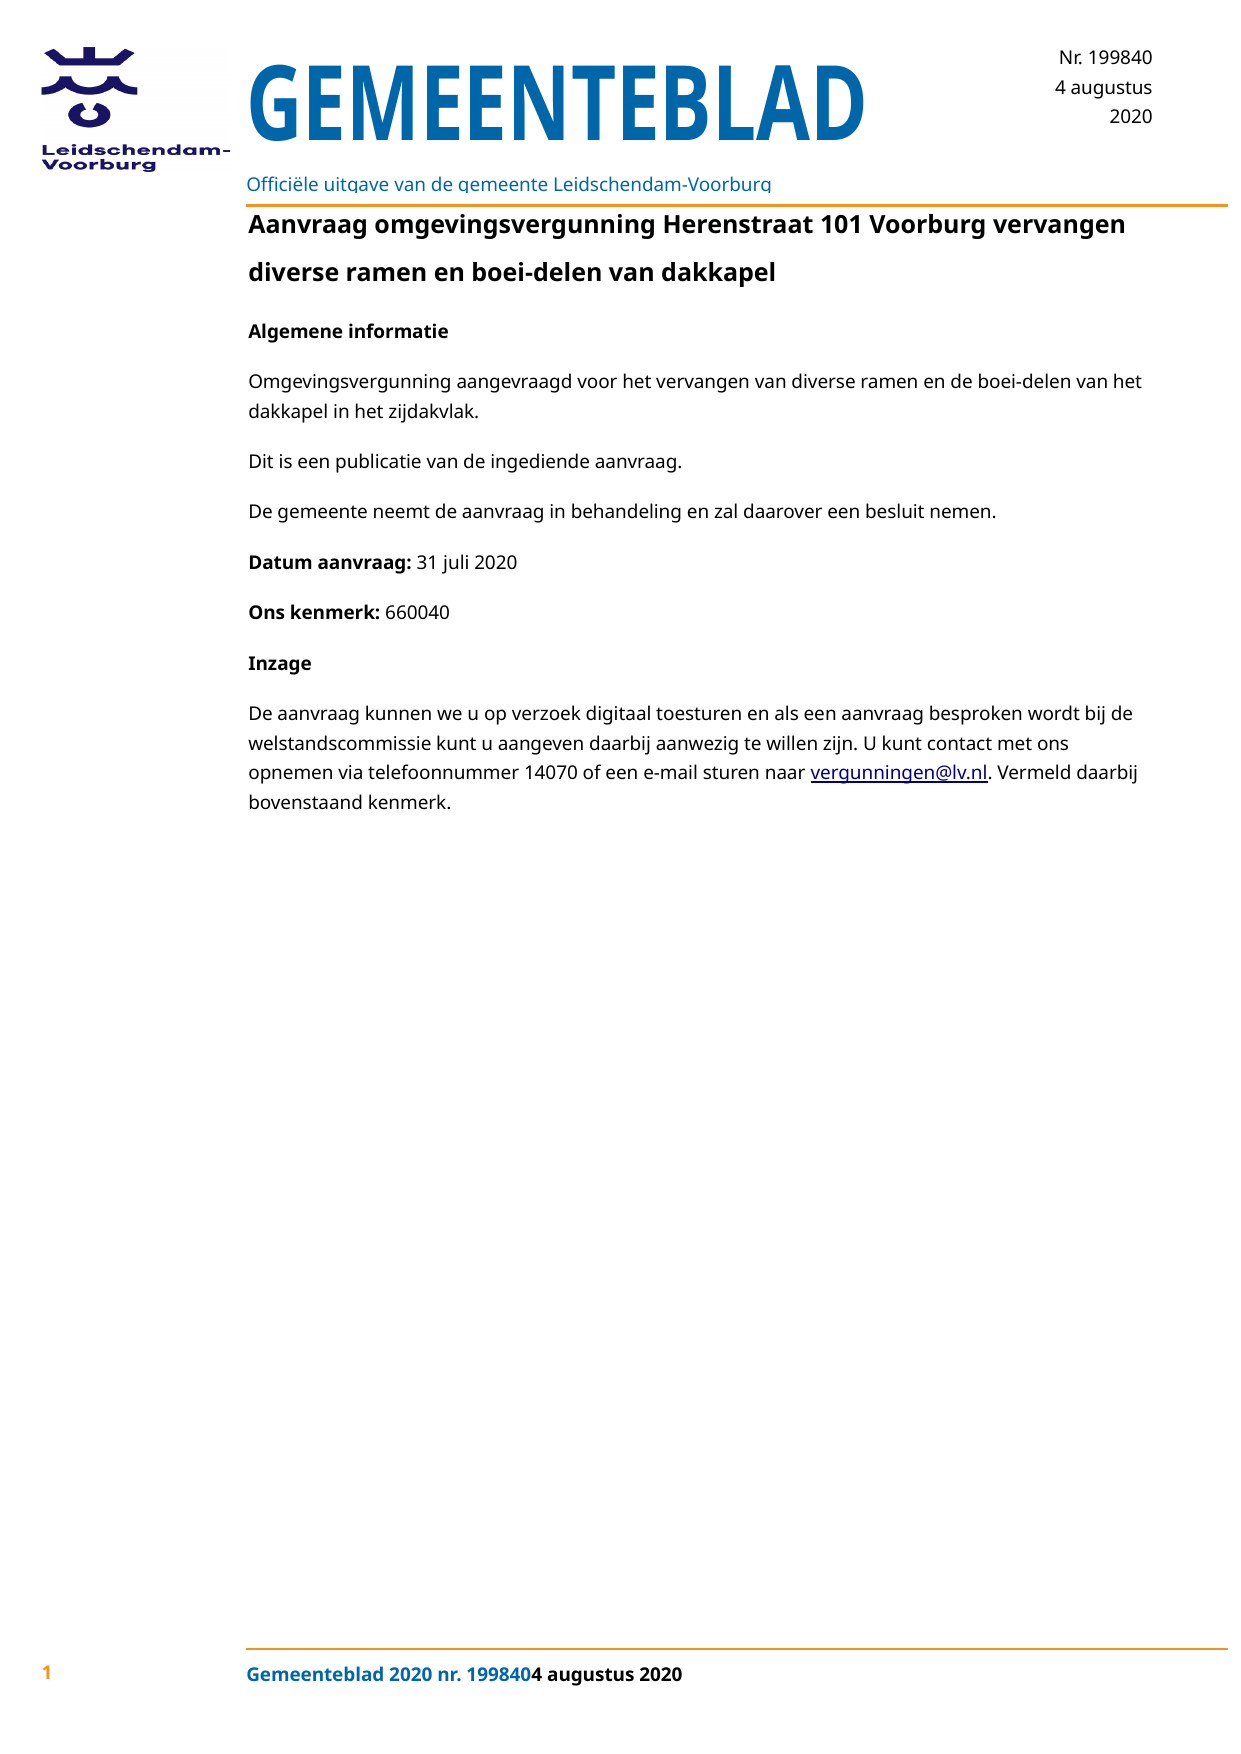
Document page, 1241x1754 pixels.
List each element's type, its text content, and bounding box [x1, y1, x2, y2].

text Ons kenmerk: 660040 [248, 599, 1152, 625]
text Omgevingsvergunning aangevraagd voor het vervangen van diverse ramen en de boei-delen van het dakkapel in het zijdakvlak. [248, 368, 1152, 424]
text Inzage [248, 650, 1152, 676]
text De gemeente neemt de aanvraag in behandeling en zal daarover een besluit nemen. [248, 499, 1152, 524]
text De aanvraag kunnen we u op verzoek digitaal toesturen en als een aanvraag besproken wordt bij de welstandscommissie kunt u aangeven daarbij aanwezig te willen zijn. U kunt contact met ons opnemen via telefoonnummer 14070 of een e-mail sturen naar vergunningen@lv.nl. Vermeld daarbij bovenstaand kenmerk. [248, 700, 1152, 815]
text Datum aanvraag: 31 juli 2020 [248, 549, 1152, 575]
picture [41, 47, 231, 172]
text Dit is een publicatie van de ingediende aanvraag. [248, 448, 1152, 474]
text Aanvraag omgevingsvergunning Herenstraat 101 Voorburg vervangen diverse ramen en boei-delen van dakkapel [248, 207, 1152, 288]
text Algemene informatie [248, 318, 1152, 344]
